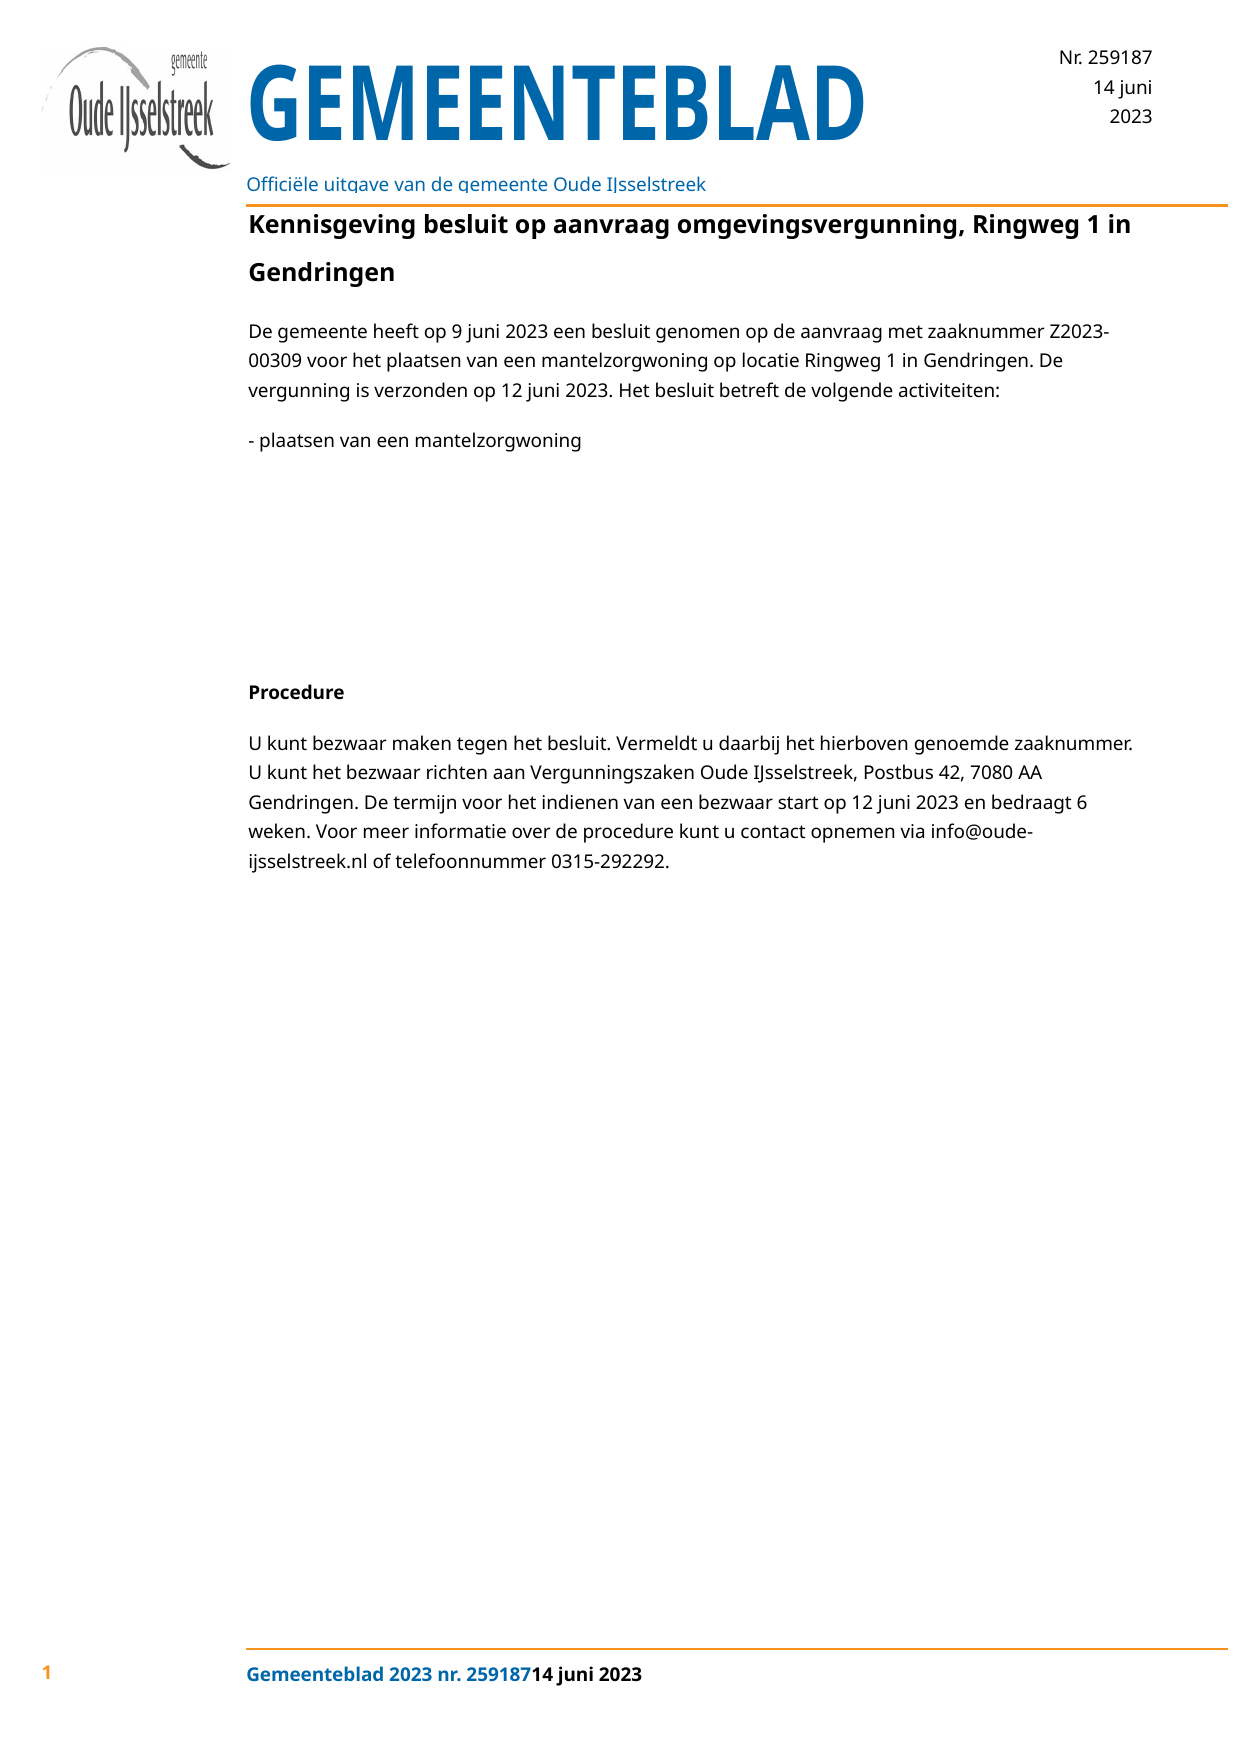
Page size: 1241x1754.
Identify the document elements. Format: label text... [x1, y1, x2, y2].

text De gemeente heeft op 9 juni 2023 een besluit genomen op de aanvraag met zaaknummer Z2023-00309 voor het plaatsen van een mantelzorgwoning op locatie Ringweg 1 in Gendringen. De vergunning is verzonden op 12 juni 2023. Het besluit betreft de volgende activiteiten: [248, 318, 1152, 403]
text Kennisgeving besluit op aanvraag omgevingsvergunning, Ringweg 1 in Gendringen [248, 207, 1152, 288]
text - plaatsen van een mantelzorgwoning [248, 427, 1152, 453]
picture [41, 47, 231, 172]
text U kunt bezwaar maken tegen het besluit. Vermeldt u daarbij het hierboven genoemde zaaknummer. U kunt het bezwaar richten aan Vergunningszaken Oude IJsselstreek, Postbus 42, 7080 AA Gendringen. De termijn voor het indienen van een bezwaar start op 12 juni 2023 en bedraagt 6 weken. Voor meer informatie over de procedure kunt u contact opnemen via info@oude-ijsselstreek.nl of telefoonnummer 0315-292292. [248, 730, 1152, 874]
text Procedure [248, 679, 1152, 705]
